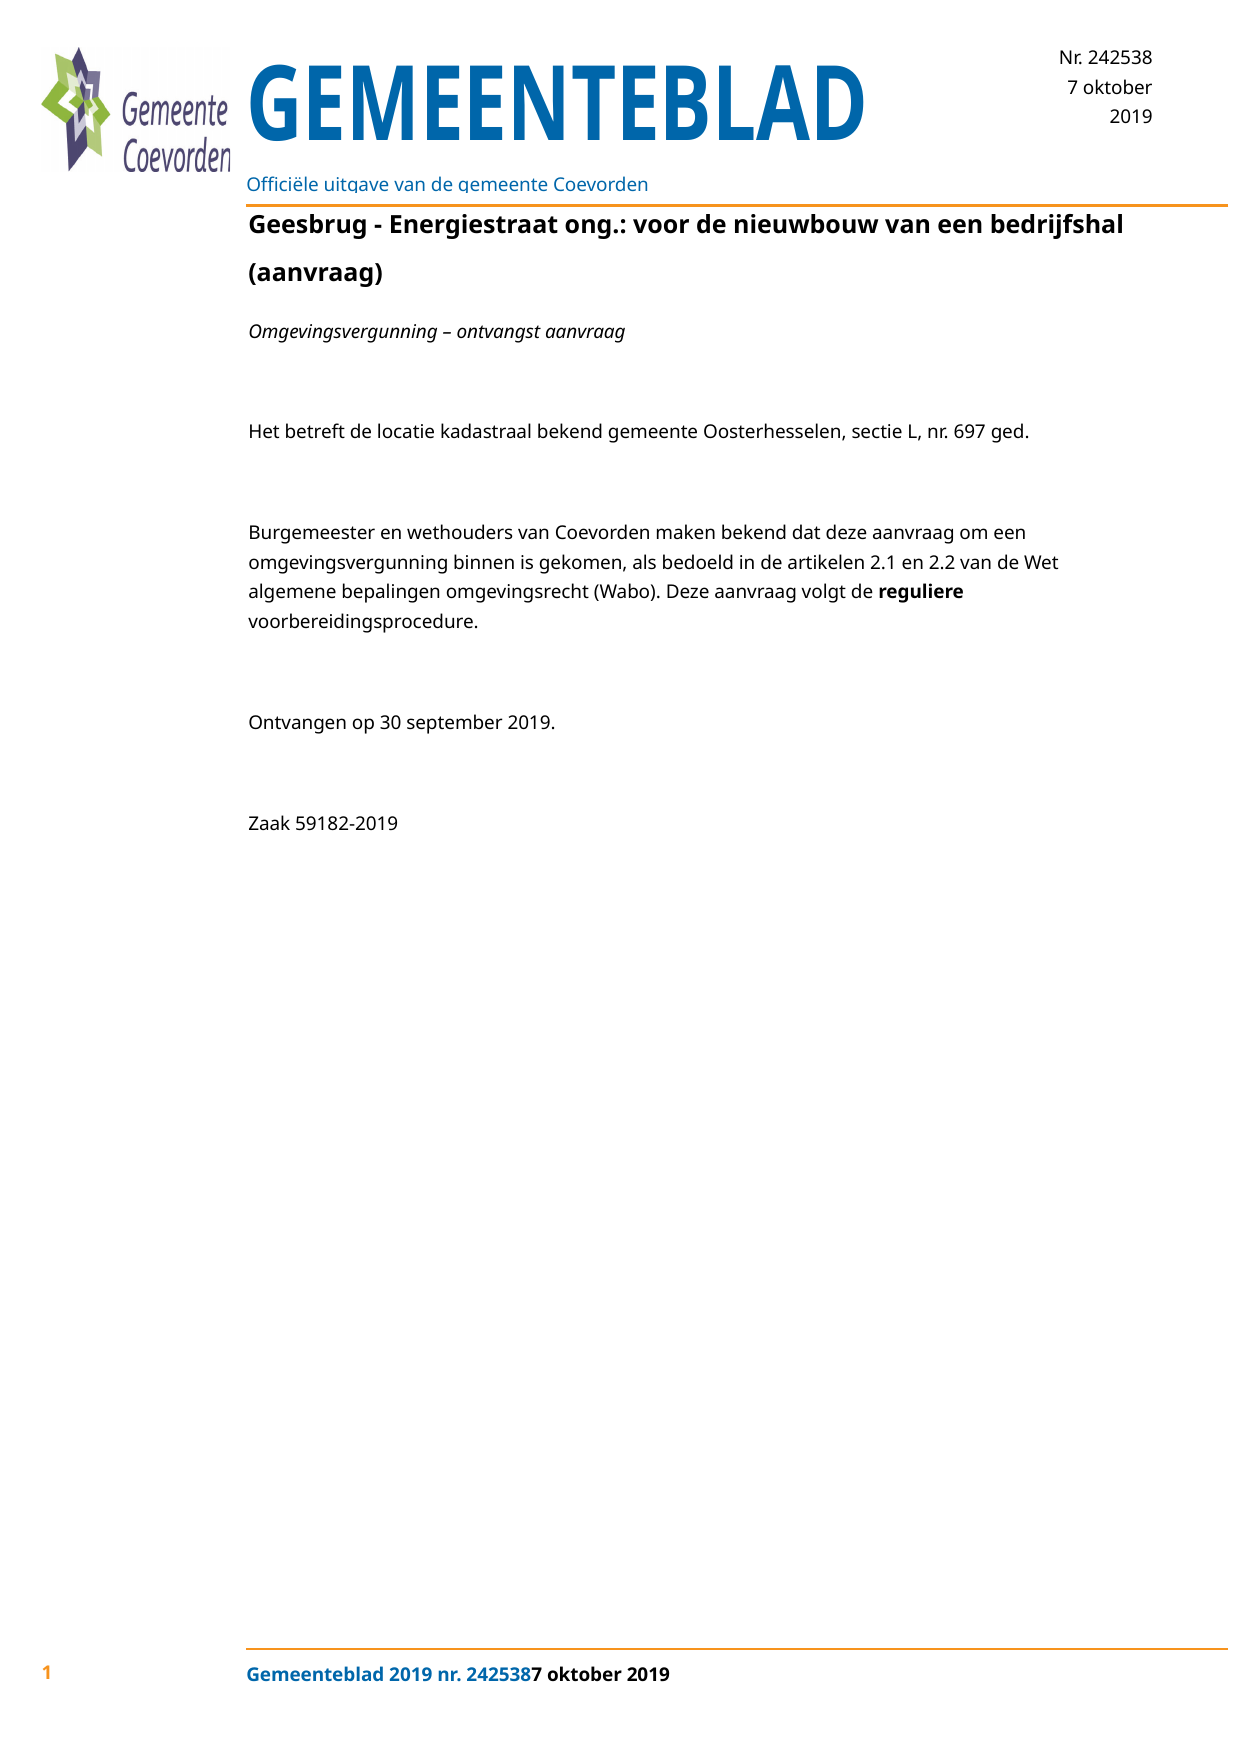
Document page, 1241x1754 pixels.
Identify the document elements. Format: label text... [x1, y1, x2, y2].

text Geesbrug - Energiestraat ong.: voor de nieuwbouw van een bedrijfshal (aanvraag) [248, 207, 1152, 288]
picture [41, 47, 231, 172]
text Burgemeester en wethouders van Coevorden maken bekend dat deze aanvraag om een omgevingsvergunning binnen is gekomen, als bedoeld in de artikelen 2.1 en 2.2 van de Wet algemene bepalingen omgevingsrecht (Wabo). Deze aanvraag volgt de reguliere voorbereidingsprocedure. [248, 519, 1152, 634]
text Ontvangen op 30 september 2019. [248, 709, 1152, 735]
text Omgevingsvergunning – ontvangst aanvraag [248, 318, 1152, 344]
text Zaak 59182-2019 [248, 810, 1152, 836]
text Het betreft de locatie kadastraal bekend gemeente Oosterhesselen, sectie L, nr. 697 ged. [248, 419, 1152, 444]
